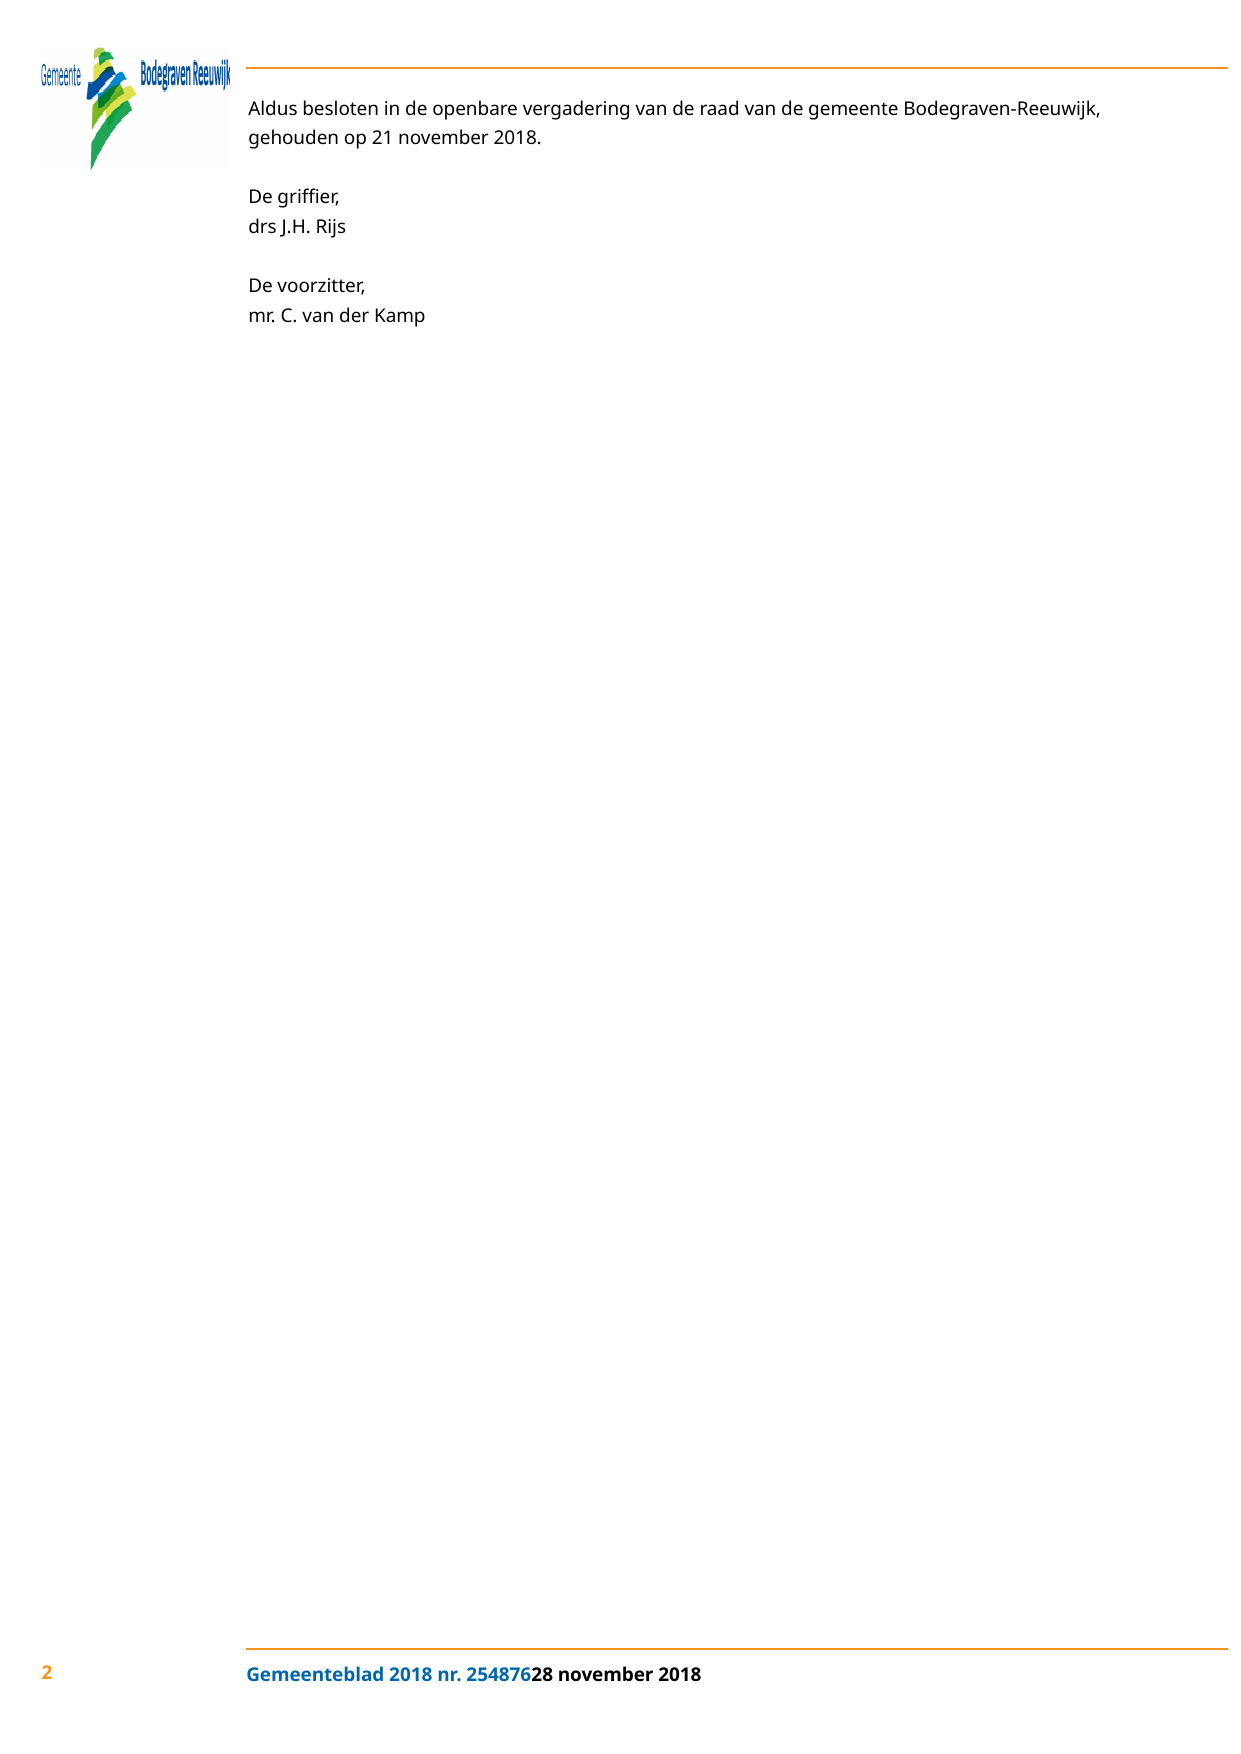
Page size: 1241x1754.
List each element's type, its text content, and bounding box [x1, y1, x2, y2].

text Aldus besloten in de openbare vergadering van de raad van de gemeente Bodegraven-Reeuwijk, gehouden op 21 november 2018. [248, 95, 1152, 150]
picture [41, 47, 231, 172]
text De voorzitter, [248, 272, 1152, 298]
text drs J.H. Rijs [248, 213, 1152, 239]
text De griffier, [248, 183, 1152, 209]
text mr. C. van der Kamp [248, 302, 1152, 328]
